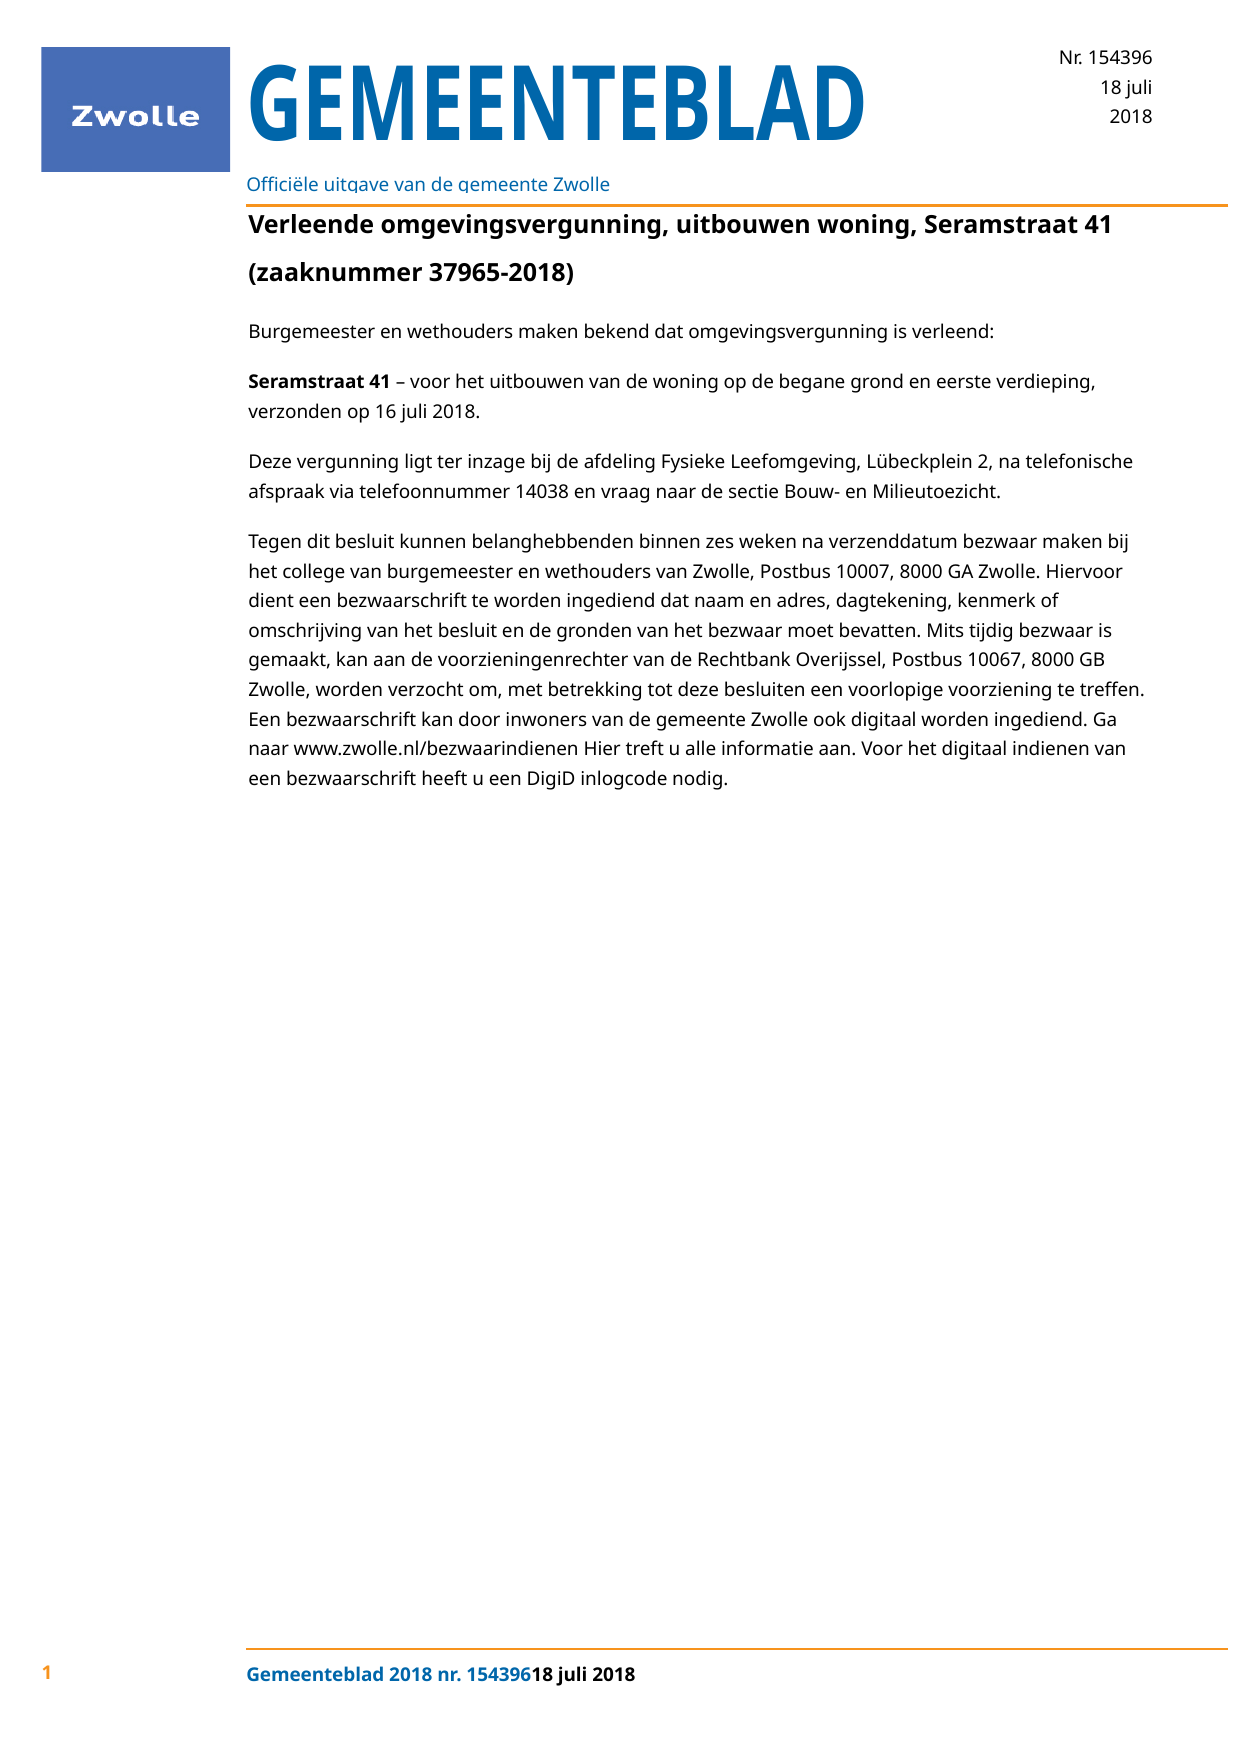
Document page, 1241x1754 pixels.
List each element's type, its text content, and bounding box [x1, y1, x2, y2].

text Tegen dit besluit kunnen belanghebbenden binnen zes weken na verzenddatum bezwaar maken bij het college van burgemeester en wethouders van Zwolle, Postbus 10007, 8000 GA Zwolle. Hiervoor dient een bezwaarschrift te worden ingediend dat naam en adres, dagtekening, kenmerk of omschrijving van het besluit en de gronden van het bezwaar moet bevatten. Mits tijdig bezwaar is gemaakt, kan aan de voorzieningenrechter van de Rechtbank Overijssel, Postbus 10067, 8000 GB Zwolle, worden verzocht om, met betrekking tot deze besluiten een voorlopige voorziening te treffen. Een bezwaarschrift kan door inwoners van de gemeente Zwolle ook digitaal worden ingediend. Ga naar www.zwolle.nl/bezwaarindienen Hier treft u alle informatie aan. Voor het digitaal indienen van een bezwaarschrift heeft u een DigiD inlogcode nodig. [248, 528, 1152, 791]
text Burgemeester en wethouders maken bekend dat omgevingsvergunning is verleend: [248, 318, 1152, 344]
text Deze vergunning ligt ter inzage bij de afdeling Fysieke Leefomgeving, Lübeckplein 2, na telefonische afspraak via telefoonnummer 14038 en vraag naar de sectie Bouw- en Milieutoezicht. [248, 448, 1152, 504]
text Seramstraat 41 – voor het uitbouwen van de woning op de begane grond en eerste verdieping, verzonden op 16 juli 2018. [248, 368, 1152, 424]
text Verleende omgevingsvergunning, uitbouwen woning, Seramstraat 41 (zaaknummer 37965-2018) [248, 207, 1152, 288]
picture [41, 47, 231, 172]
